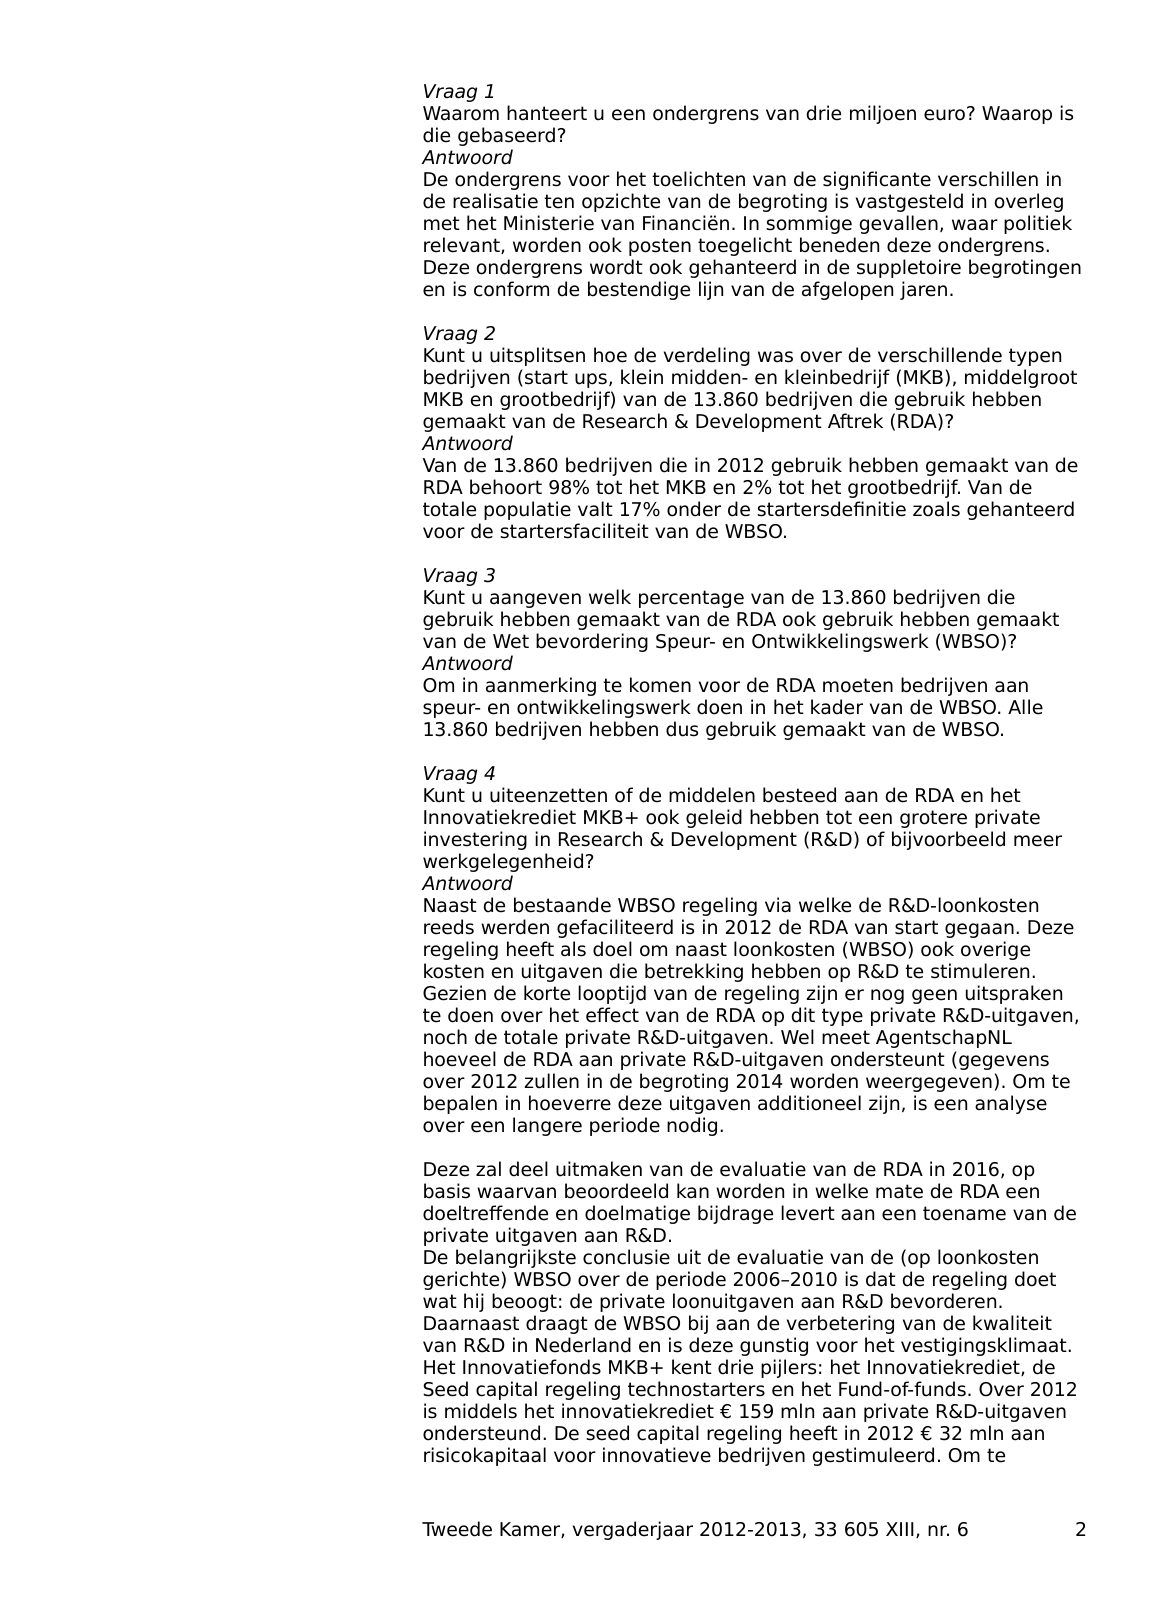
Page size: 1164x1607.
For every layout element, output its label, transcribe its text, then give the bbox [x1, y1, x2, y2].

text Antwoord [422, 433, 1087, 455]
text Van de 13.860 bedrijven die in 2012 gebruik hebben gemaakt van de RDA behoort 98% tot het MKB en 2% tot het grootbedrijf. Van de totale populatie valt 17% onder de startersdefinitie zoals gehanteerd voor de startersfaciliteit van de WBSO. [422, 455, 1087, 543]
text Kunt u uitsplitsen hoe de verdeling was over de verschillende typen bedrijven (start ups, klein midden- en kleinbedrijf (MKB), middelgroot MKB en grootbedrijf) van de 13.860 bedrijven die gebruik hebben gemaakt van de Research & Development Aftrek (RDA)? [422, 345, 1087, 433]
text Antwoord [422, 653, 1087, 675]
text Kunt u aangeven welk percentage van de 13.860 bedrijven die gebruik hebben gemaakt van de RDA ook gebruik hebben gemaakt van de Wet bevordering Speur- en Ontwikkelingswerk (WBSO)? [422, 587, 1087, 653]
text Deze zal deel uitmaken van de evaluatie van de RDA in 2016, op basis waarvan beoordeeld kan worden in welke mate de RDA een doeltreffende en doelmatige bijdrage levert aan een toename van de private uitgaven aan R&D. [422, 1159, 1087, 1247]
text Vraag 1 [422, 81, 1087, 103]
text Om in aanmerking te komen voor de RDA moeten bedrijven aan speur- en ontwikkelingswerk doen in het kader van de WBSO. Alle 13.860 bedrijven hebben dus gebruik gemaakt van de WBSO. [422, 675, 1087, 741]
text Vraag 4 [422, 763, 1087, 785]
text Vraag 3 [422, 565, 1087, 587]
text Antwoord [422, 873, 1087, 895]
text Vraag 2 [422, 323, 1087, 345]
text Kunt u uiteenzetten of de middelen besteed aan de RDA en het Innovatiekrediet MKB+ ook geleid hebben tot een grotere private investering in Research & Development (R&D) of bijvoorbeeld meer werkgelegenheid? [422, 785, 1087, 873]
text Het Innovatiefonds MKB+ kent drie pijlers: het Innovatiekrediet, de Seed capital regeling technostarters en het Fund-of-funds. Over 2012 is middels het innovatiekrediet € 159 mln aan private R&D-uitgaven ondersteund. De seed capital regeling heeft in 2012 € 32 mln aan risicokapitaal voor innovatieve bedrijven gestimuleerd. Om te [422, 1357, 1087, 1467]
text De belangrijkste conclusie uit de evaluatie van de (op loonkosten gerichte) WBSO over de periode 2006–2010 is dat de regeling doet wat hij beoogt: de private loonuitgaven aan R&D bevorderen. Daarnaast draagt de WBSO bij aan de verbetering van de kwaliteit van R&D in Nederland en is deze gunstig voor het vestigingsklimaat. [422, 1247, 1087, 1357]
text Naast de bestaande WBSO regeling via welke de R&D-loonkosten reeds werden gefaciliteerd is in 2012 de RDA van start gegaan. Deze regeling heeft als doel om naast loonkosten (WBSO) ook overige kosten en uitgaven die betrekking hebben op R&D te stimuleren. Gezien de korte looptijd van de regeling zijn er nog geen uitspraken te doen over het effect van de RDA op dit type private R&D-uitgaven, noch de totale private R&D-uitgaven. Wel meet AgentschapNL hoeveel de RDA aan private R&D-uitgaven ondersteunt (gegevens over 2012 zullen in de begroting 2014 worden weergegeven). Om te bepalen in hoeverre deze uitgaven additioneel zijn, is een analyse over een langere periode nodig. [422, 895, 1087, 1137]
text Antwoord [422, 147, 1087, 169]
text De ondergrens voor het toelichten van de significante verschillen in de realisatie ten opzichte van de begroting is vastgesteld in overleg met het Ministerie van Financiën. In sommige gevallen, waar politiek relevant, worden ook posten toegelicht beneden deze ondergrens. Deze ondergrens wordt ook gehanteerd in de suppletoire begrotingen en is conform de bestendige lijn van de afgelopen jaren. [422, 169, 1087, 301]
text Waarom hanteert u een ondergrens van drie miljoen euro? Waarop is die gebaseerd? [422, 103, 1087, 147]
